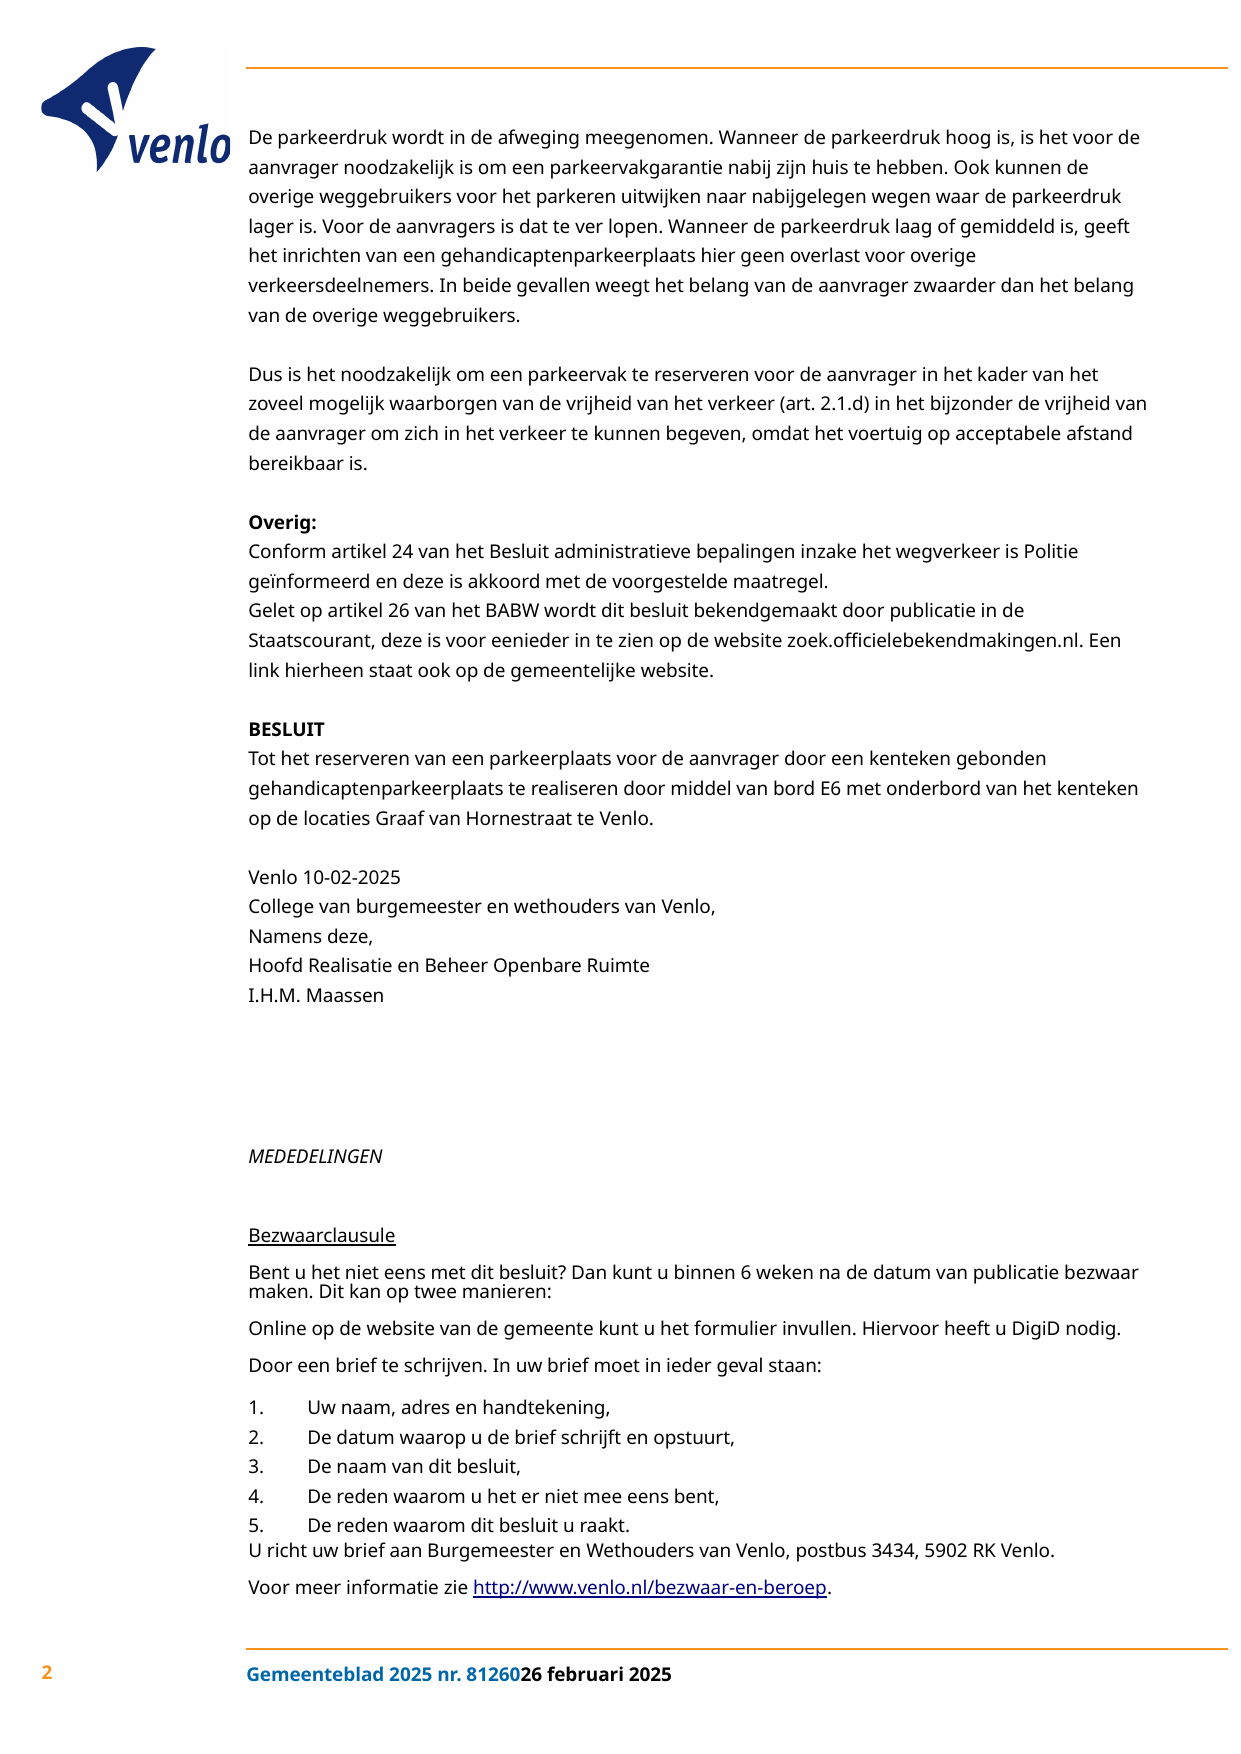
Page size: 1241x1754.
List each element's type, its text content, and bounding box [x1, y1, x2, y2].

text U richt uw brief aan Burgemeester en Wethouders van Venlo, postbus 3434, 5902 RK Venlo. [248, 1542, 1152, 1561]
list De datum waarop u de brief schrijft en opstuurt, [248, 1424, 1152, 1449]
text Bezwaarclausule [248, 1227, 1152, 1246]
text BESLUIT [248, 716, 1152, 742]
text Namens deze, [248, 923, 1152, 949]
picture [41, 47, 231, 172]
text De parkeerdruk wordt in de afweging meegenomen. Wanneer de parkeerdruk hoog is, is het voor de aanvrager noodzakelijk is om een parkeervakgarantie nabij zijn huis te hebben. Ook kunnen de overige weggebruikers voor het parkeren uitwijken naar nabijgelegen wegen waar de parkeerdruk lager is. Voor de aanvragers is dat te ver lopen. Wanneer de parkeerdruk laag of gemiddeld is, geeft het inrichten van een gehandicaptenparkeerplaats hier geen overlast voor overige verkeersdeelnemers. In beide gevallen weegt het belang van de aanvrager zwaarder dan het belang van de overige weggebruikers. [248, 124, 1152, 328]
text Venlo 10-02-2025 [248, 864, 1152, 890]
text Overig: [248, 509, 1152, 535]
text Online op de website van de gemeente kunt u het formulier invullen. Hiervoor heeft u DigiD nodig. [248, 1320, 1152, 1339]
text Voor meer informatie zie http://www.venlo.nl/bezwaar-en-beroep. [248, 1579, 1152, 1598]
list De naam van dit besluit, [248, 1453, 1152, 1479]
text I.H.M. Maassen [248, 982, 1152, 1008]
text Door een brief te schrijven. In uw brief moet in ieder geval staan: [248, 1357, 1152, 1377]
text College van burgemeester en wethouders van Venlo, [248, 893, 1152, 919]
list De reden waarom u het er niet mee eens bent, [248, 1483, 1152, 1509]
text Hoofd Realisatie en Beheer Openbare Ruimte [248, 953, 1152, 978]
text Bent u het niet eens met dit besluit? Dan kunt u binnen 6 weken na de datum van publicatie bezwaar maken. Dit kan op twee manieren: [248, 1264, 1152, 1303]
text Conform artikel 24 van het Besluit administratieve bepalingen inzake het wegverkeer is Politie geïnformeerd en deze is akkoord met de voorgestelde maatregel. [248, 538, 1152, 594]
text Gelet op artikel 26 van het BABW wordt dit besluit bekendgemaakt door publicatie in de Staatscourant, deze is voor eenieder in te zien op de website zoek.officielebekendmakingen.nl. Een link hierheen staat ook op de gemeentelijke website. [248, 598, 1152, 683]
text MEDEDELINGEN [248, 1144, 1152, 1169]
text Dus is het noodzakelijk om een parkeervak te reserveren voor de aanvrager in het kader van het zoveel mogelijk waarborgen van de vrijheid van het verkeer (art. 2.1.d) in het bijzonder de vrijheid van de aanvrager om zich in het verkeer te kunnen begeven, omdat het voertuig op acceptabele afstand bereikbaar is. [248, 361, 1152, 476]
list De reden waarom dit besluit u raakt. [248, 1513, 1152, 1538]
list Uw naam, adres en handtekening, [248, 1394, 1152, 1420]
text Tot het reserveren van een parkeerplaats voor de aanvrager door een kenteken gebonden gehandicaptenparkeerplaats te realiseren door middel van bord E6 met onderbord van het kenteken op de locaties Graaf van Hornestraat te Venlo. [248, 746, 1152, 831]
